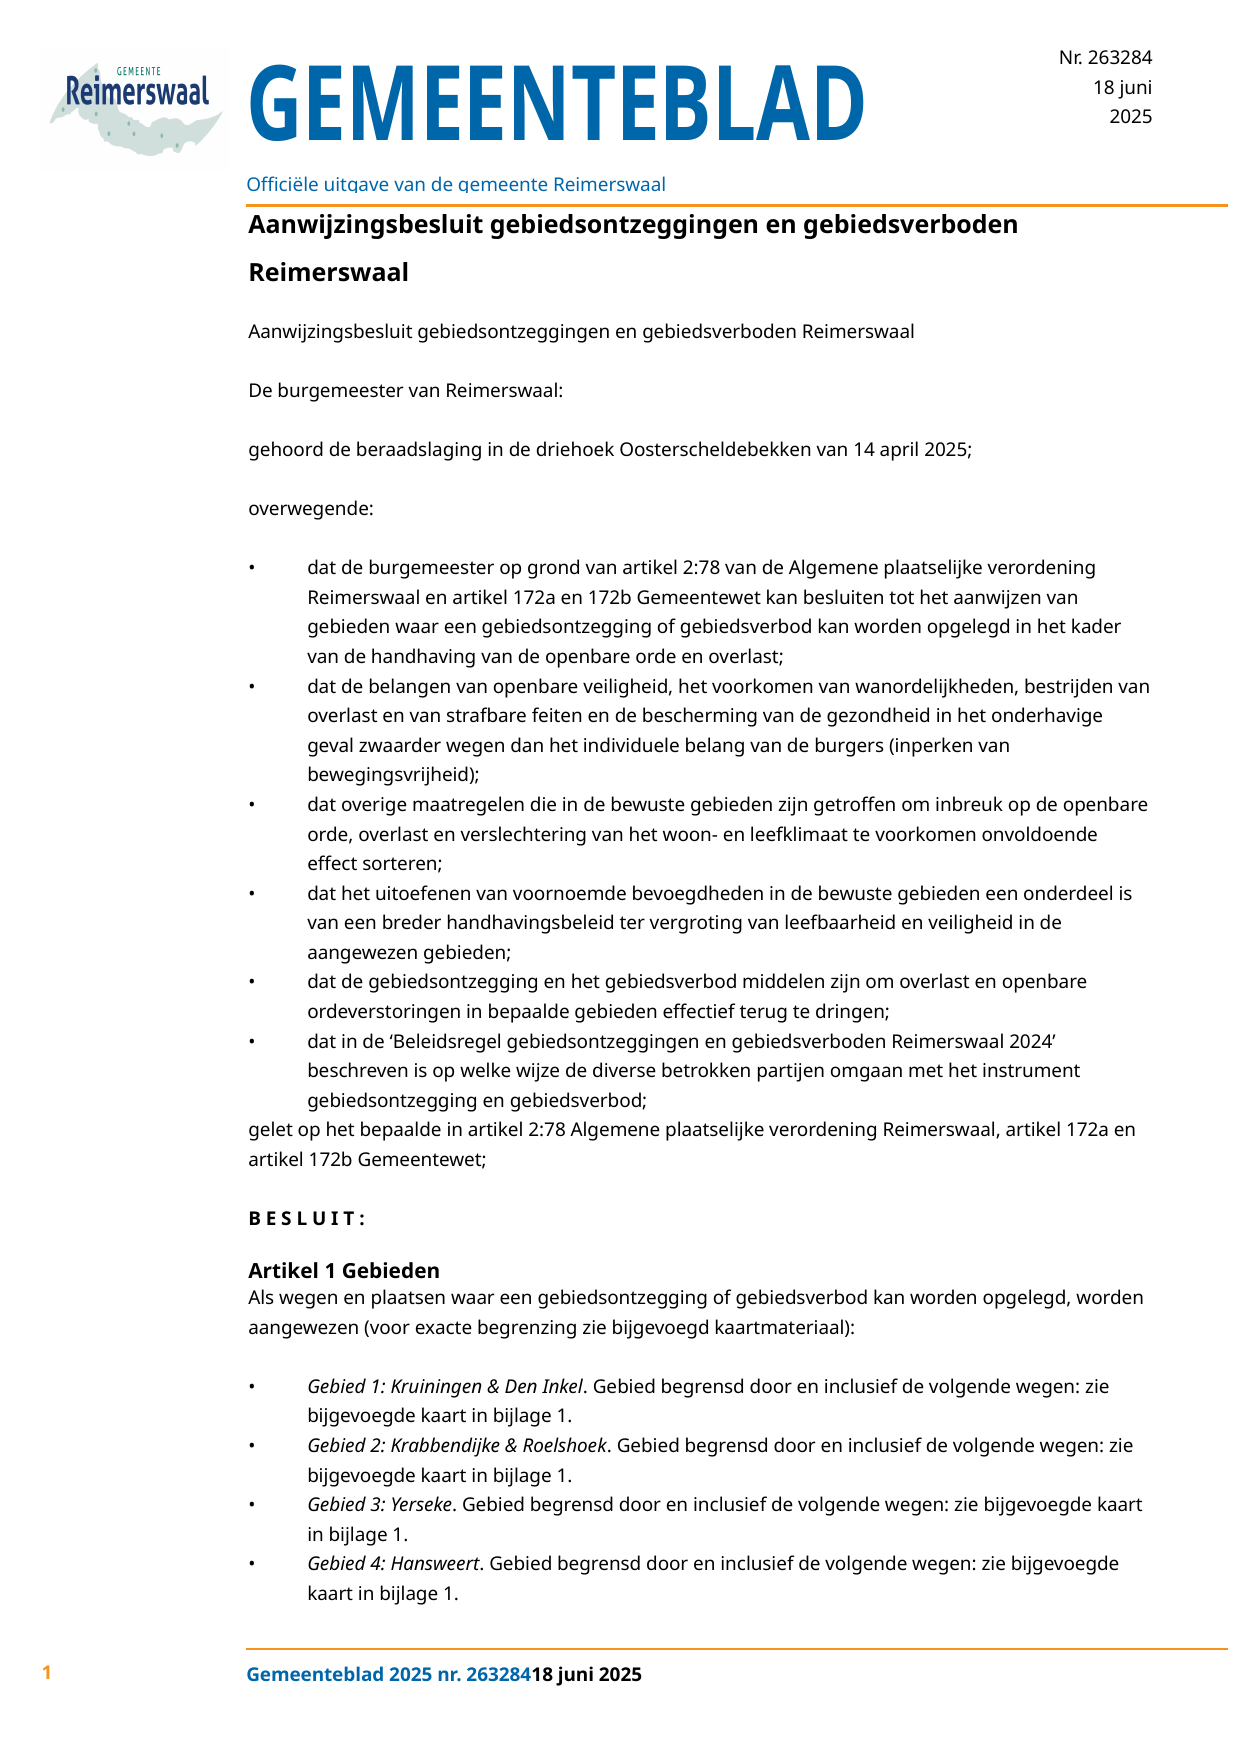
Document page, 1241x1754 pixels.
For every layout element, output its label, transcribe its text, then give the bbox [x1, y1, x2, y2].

text Als wegen en plaatsen waar een gebiedsontzegging of gebiedsverbod kan worden opgelegd, worden aangewezen (voor exacte begrenzing zie bijgevoegd kaartmateriaal): [248, 1284, 1152, 1339]
text overwegende: [248, 495, 1152, 521]
list dat in de ‘Beleidsregel gebiedsontzeggingen en gebiedsverboden Reimerswaal 2024’ beschreven is op welke wijze de diverse betrokken partijen omgaan met het instrument gebiedsontzegging en gebiedsverbod; [248, 1028, 1152, 1113]
text gehoord de beraadslaging in de driehoek Oosterscheldebekken van 14 april 2025; [248, 436, 1152, 462]
picture [41, 47, 231, 172]
text Artikel 1 Gebieden [248, 1256, 1152, 1284]
text gelet op het bepaalde in artikel 2:78 Algemene plaatselijke verordening Reimerswaal, artikel 172a en artikel 172b Gemeentewet; [248, 1117, 1152, 1172]
list Gebied 2: Krabbendijke & Roelshoek. Gebied begrensd door en inclusief de volgende wegen: zie bijgevoegde kaart in bijlage 1. [248, 1432, 1152, 1487]
list Gebied 1: Kruiningen & Den Inkel. Gebied begrensd door en inclusief de volgende wegen: zie bijgevoegde kaart in bijlage 1. [248, 1373, 1152, 1428]
list dat de belangen van openbare veiligheid, het voorkomen van wanordelijkheden, bestrijden van overlast en van strafbare feiten en de bescherming van de gezondheid in het onderhavige geval zwaarder wegen dan het individuele belang van de burgers (inperken van bewegingsvrijheid); [248, 673, 1152, 787]
list dat de gebiedsontzegging en het gebiedsverbod middelen zijn om overlast en openbare ordeverstoringen in bepaalde gebieden effectief terug te dringen; [248, 969, 1152, 1024]
list dat het uitoefenen van voornoemde bevoegdheden in de bewuste gebieden een onderdeel is van een breder handhavingsbeleid ter vergroting van leefbaarheid en veiligheid in de aangewezen gebieden; [248, 880, 1152, 965]
list dat de burgemeester op grond van artikel 2:78 van de Algemene plaatselijke verordening Reimerswaal en artikel 172a en 172b Gemeentewet kan besluiten tot het aanwijzen van gebieden waar een gebiedsontzegging of gebiedsverbod kan worden opgelegd in het kader van de handhaving van de openbare orde en overlast; [248, 554, 1152, 669]
list dat overige maatregelen die in de bewuste gebieden zijn getroffen om inbreuk op de openbare orde, overlast en verslechtering van het woon- en leefklimaat te voorkomen onvoldoende effect sorteren; [248, 791, 1152, 876]
text De burgemeester van Reimerswaal: [248, 377, 1152, 403]
text B E S L U I T : [248, 1205, 1152, 1231]
text Aanwijzingsbesluit gebiedsontzeggingen en gebiedsverboden Reimerswaal [248, 207, 1152, 288]
list Gebied 4: Hansweert. Gebied begrensd door en inclusief de volgende wegen: zie bijgevoegde kaart in bijlage 1. [248, 1551, 1152, 1606]
list Gebied 3: Yerseke. Gebied begrensd door en inclusief de volgende wegen: zie bijgevoegde kaart in bijlage 1. [248, 1491, 1152, 1547]
text Aanwijzingsbesluit gebiedsontzeggingen en gebiedsverboden Reimerswaal [248, 318, 1152, 344]
